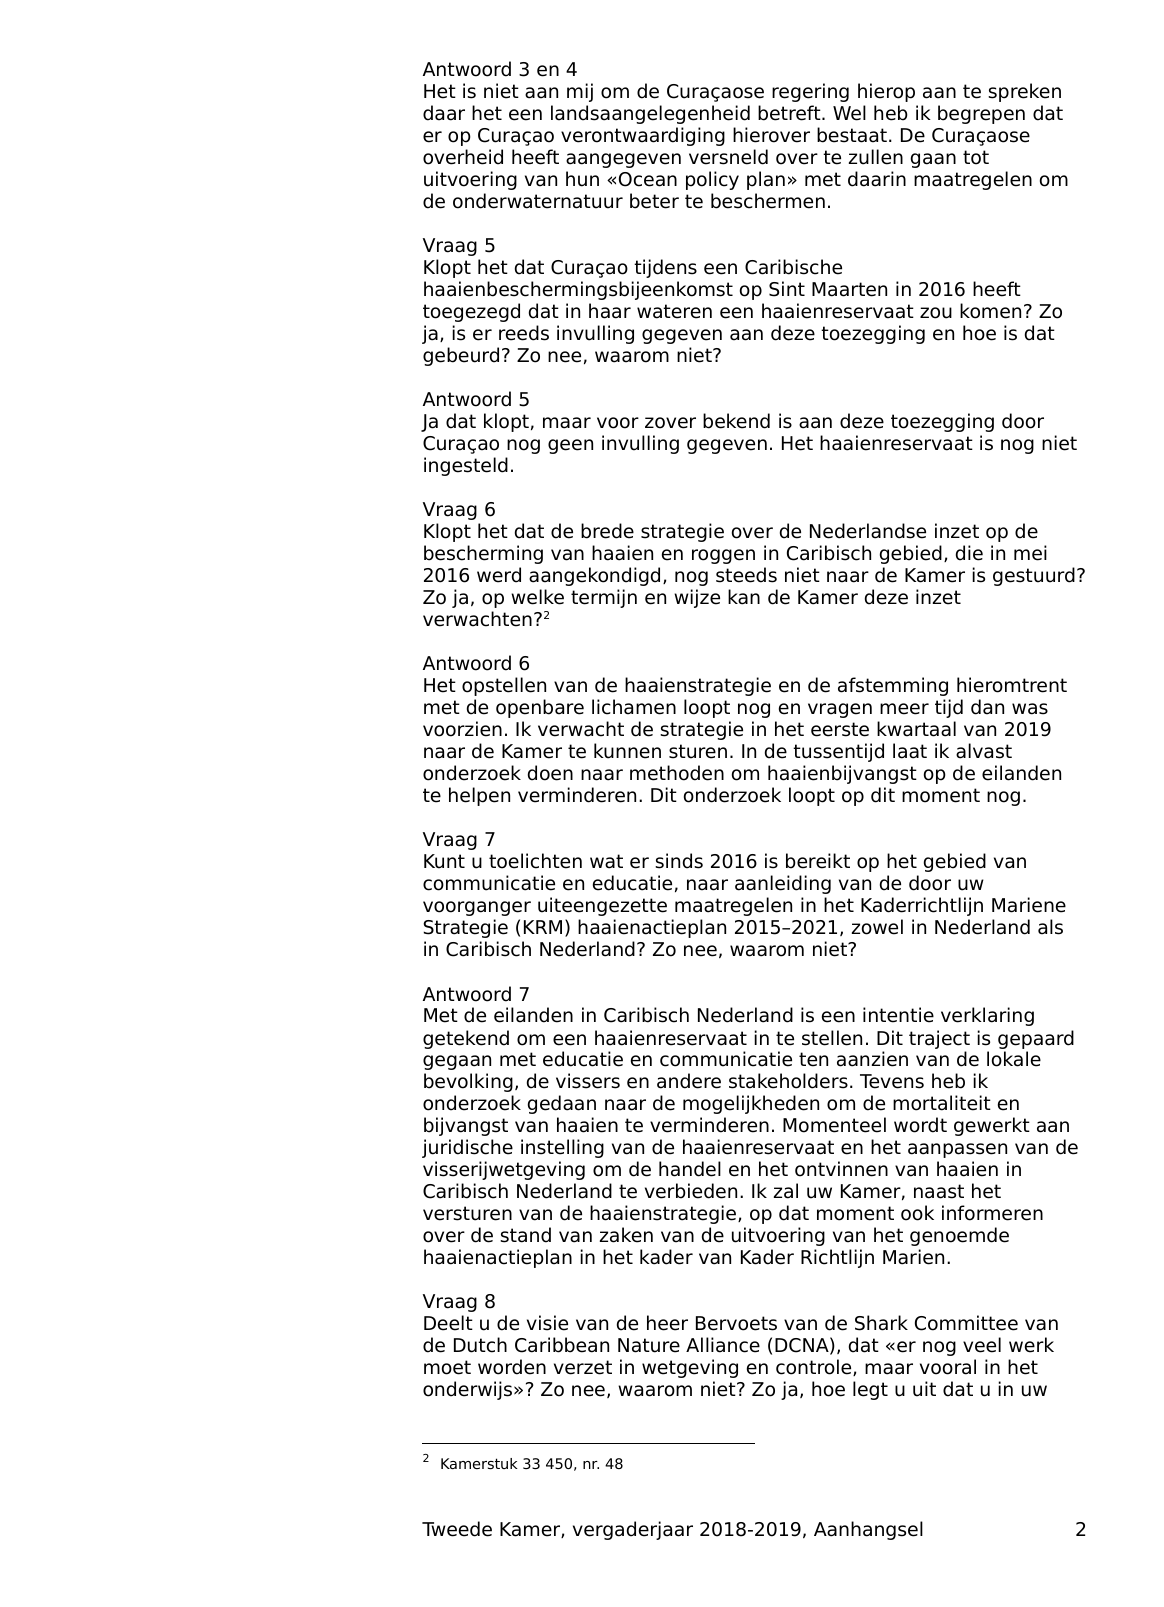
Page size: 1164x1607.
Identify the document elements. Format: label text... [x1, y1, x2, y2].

text Vraag 6 [422, 499, 1087, 521]
text Het opstellen van de haaienstrategie en de afstemming hieromtrent met de openbare lichamen loopt nog en vragen meer tijd dan was voorzien. Ik verwacht de strategie in het eerste kwartaal van 2019 naar de Kamer te kunnen sturen. In de tussentijd laat ik alvast onderzoek doen naar methoden om haaienbijvangst op de eilanden te helpen verminderen. Dit onderzoek loopt op dit moment nog. [422, 675, 1087, 807]
text Deelt u de visie van de heer Bervoets van de Shark Committee van de Dutch Caribbean Nature Alliance (DCNA), dat «er nog veel werk moet worden verzet in wetgeving en controle, maar vooral in het onderwijs»? Zo nee, waarom niet? Zo ja, hoe legt u uit dat u in uw [422, 1313, 1087, 1401]
text Kamerstuk 33 450, nr. 48 [422, 1452, 1087, 1474]
text Kunt u toelichten wat er sinds 2016 is bereikt op het gebied van communicatie en educatie, naar aanleiding van de door uw voorganger uiteengezette maatregelen in het Kaderrichtlijn Mariene Strategie (KRM) haaienactieplan 2015–2021, zowel in Nederland als in Caribisch Nederland? Zo nee, waarom niet? [422, 851, 1087, 961]
text Het is niet aan mij om de Curaçaose regering hierop aan te spreken daar het een landsaangelegenheid betreft. Wel heb ik begrepen dat er op Curaçao verontwaardiging hierover bestaat. De Curaçaose overheid heeft aangegeven versneld over te zullen gaan tot uitvoering van hun «Ocean policy plan» met daarin maatregelen om de onderwaternatuur beter te beschermen. [422, 81, 1087, 213]
text Antwoord 5 [422, 389, 1087, 411]
text Vraag 5 [422, 235, 1087, 257]
text Vraag 8 [422, 1291, 1087, 1313]
text Ja dat klopt, maar voor zover bekend is aan deze toezegging door Curaçao nog geen invulling gegeven. Het haaienreservaat is nog niet ingesteld. [422, 411, 1087, 477]
text Antwoord 6 [422, 653, 1087, 675]
text Vraag 7 [422, 829, 1087, 851]
text Antwoord 3 en 4 [422, 59, 1087, 81]
text Met de eilanden in Caribisch Nederland is een intentie verklaring getekend om een haaienreservaat in te stellen. Dit traject is gepaard gegaan met educatie en communicatie ten aanzien van de lokale bevolking, de vissers en andere stakeholders. Tevens heb ik onderzoek gedaan naar de mogelijkheden om de mortaliteit en bijvangst van haaien te verminderen. Momenteel wordt gewerkt aan juridische instelling van de haaienreservaat en het aanpassen van de visserijwetgeving om de handel en het ontvinnen van haaien in Caribisch Nederland te verbieden. Ik zal uw Kamer, naast het versturen van de haaienstrategie, op dat moment ook informeren over de stand van zaken van de uitvoering van het genoemde haaienactieplan in het kader van Kader Richtlijn Marien. [422, 1005, 1087, 1269]
text Antwoord 7 [422, 983, 1087, 1005]
text Klopt het dat de brede strategie over de Nederlandse inzet op de bescherming van haaien en roggen in Caribisch gebied, die in mei 2016 werd aangekondigd, nog steeds niet naar de Kamer is gestuurd? Zo ja, op welke termijn en wijze kan de Kamer deze inzet verwachten? [422, 521, 1087, 631]
text Klopt het dat Curaçao tijdens een Caribische haaienbeschermingsbijeenkomst op Sint Maarten in 2016 heeft toegezegd dat in haar wateren een haaienreservaat zou komen? Zo ja, is er reeds invulling gegeven aan deze toezegging en hoe is dat gebeurd? Zo nee, waarom niet? [422, 257, 1087, 367]
